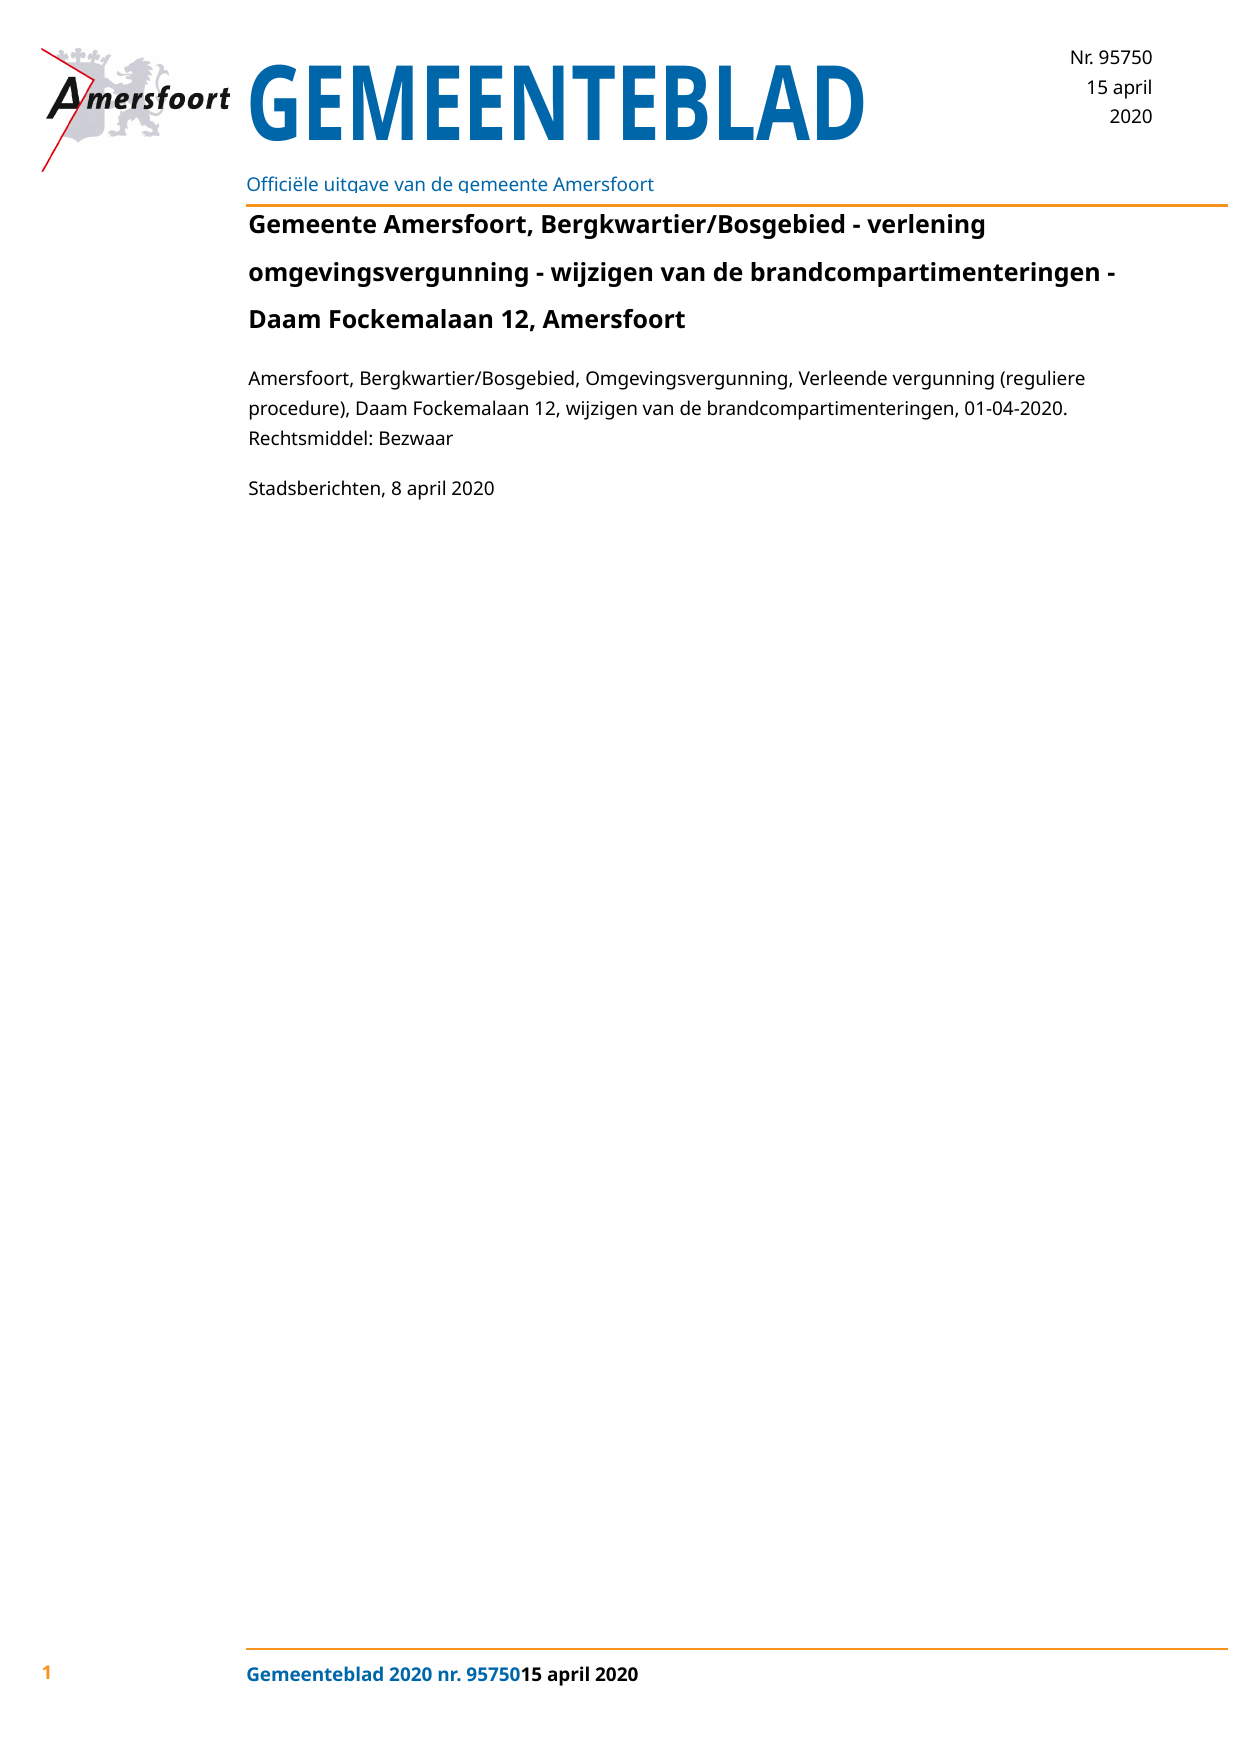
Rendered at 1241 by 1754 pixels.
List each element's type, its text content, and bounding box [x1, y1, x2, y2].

text Stadsberichten, 8 april 2020 [248, 475, 1152, 501]
text Gemeente Amersfoort, Bergkwartier/Bosgebied - verlening omgevingsvergunning - wijzigen van de brandcompartimenteringen - Daam Fockemalaan 12, Amersfoort [248, 207, 1152, 336]
picture [41, 47, 231, 172]
text Amersfoort, Bergkwartier/Bosgebied, Omgevingsvergunning, Verleende vergunning (reguliere procedure), Daam Fockemalaan 12, wijzigen van de brandcompartimenteringen, 01-04-2020. Rechtsmiddel: Bezwaar [248, 366, 1152, 450]
